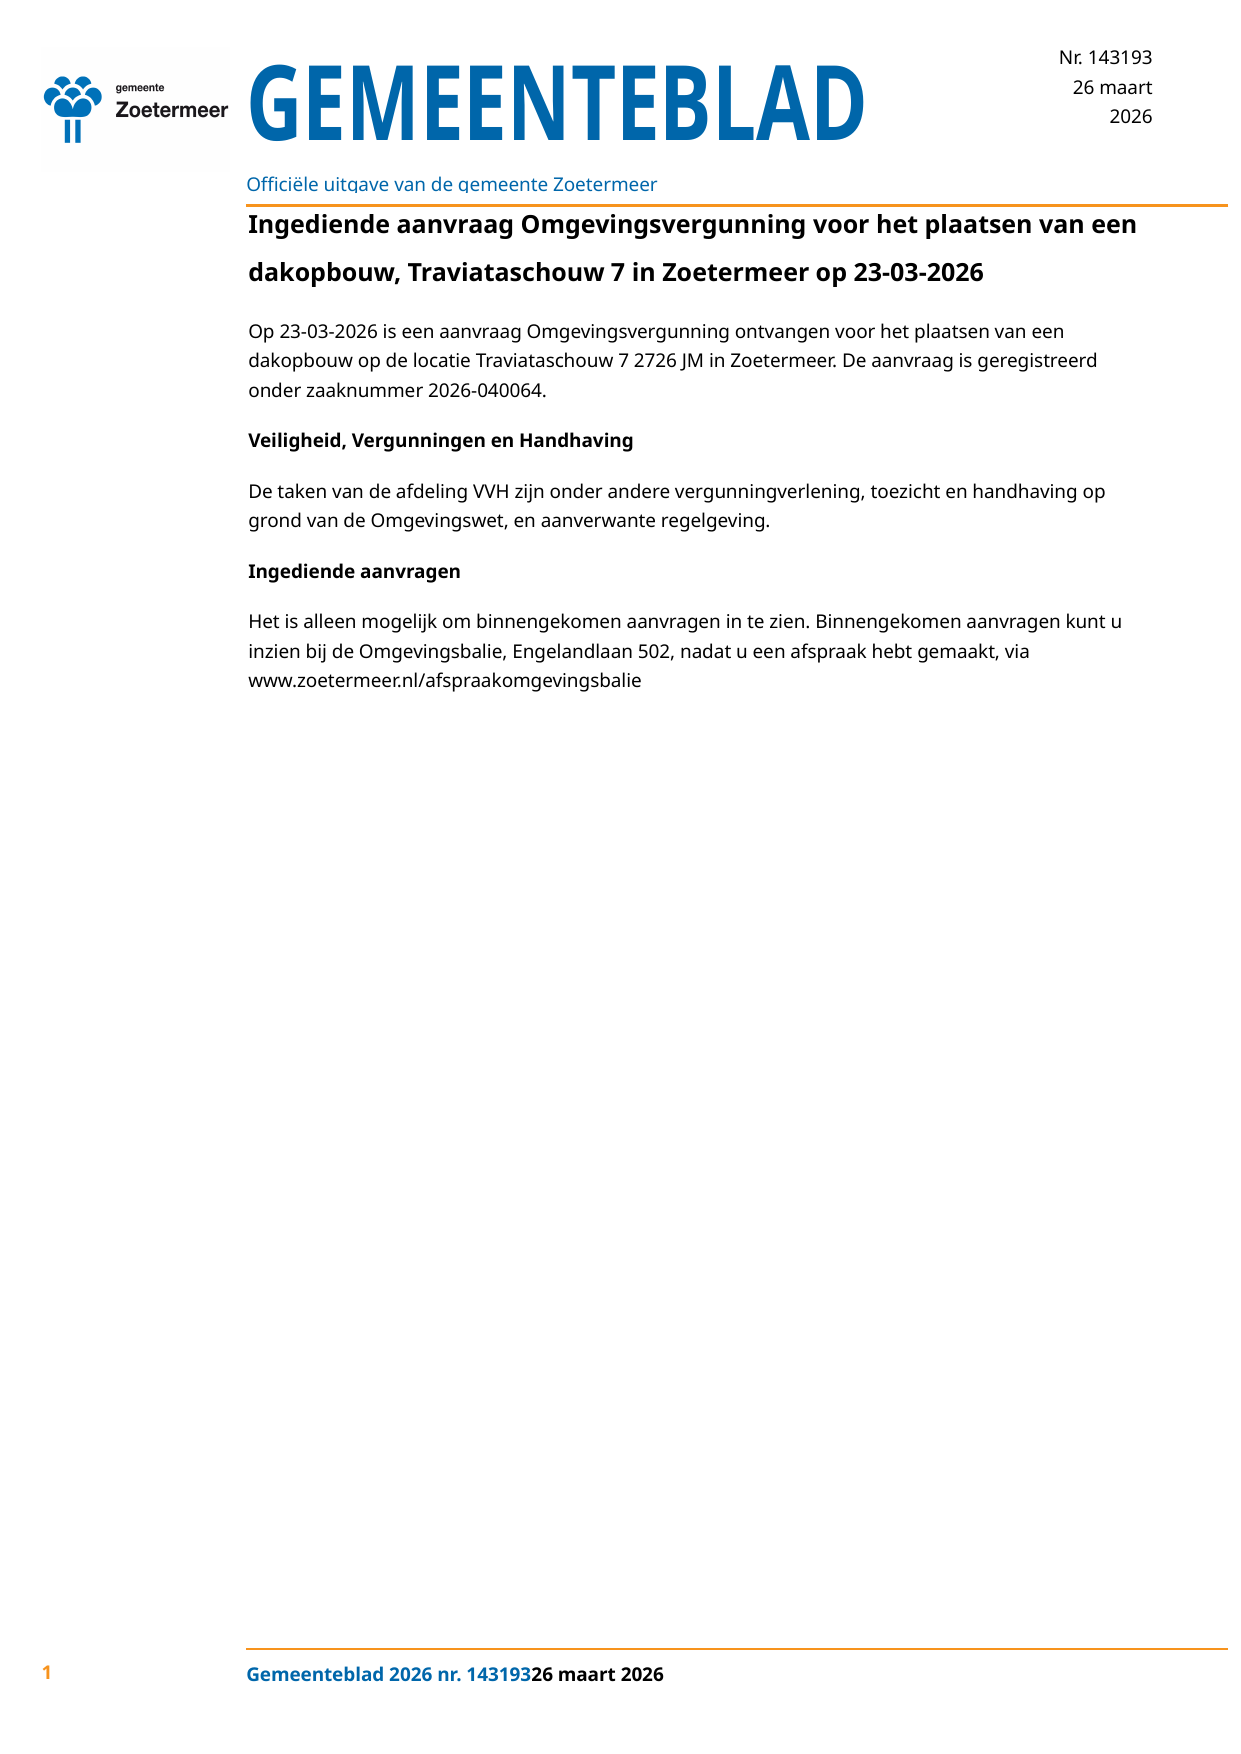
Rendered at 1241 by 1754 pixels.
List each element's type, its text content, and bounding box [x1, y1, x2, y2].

text Ingediende aanvragen [248, 558, 1152, 584]
picture [41, 47, 231, 172]
text Ingediende aanvraag Omgevingsvergunning voor het plaatsen van een dakopbouw, Traviataschouw 7 in Zoetermeer op 23-03-2026 [248, 207, 1152, 288]
text De taken van de afdeling VVH zijn onder andere vergunningverlening, toezicht en handhaving op grond van de Omgevingswet, en aanverwante regelgeving. [248, 478, 1152, 533]
text Het is alleen mogelijk om binnengekomen aanvragen in te zien. Binnengekomen aanvragen kunt u inzien bij de Omgevingsbalie, Engelandlaan 502, nadat u een afspraak hebt gemaakt, via www.zoetermeer.nl/afspraakomgevingsbalie [248, 608, 1152, 693]
text Op 23-03-2026 is een aanvraag Omgevingsvergunning ontvangen voor het plaatsen van een dakopbouw op de locatie Traviataschouw 7 2726 JM in Zoetermeer. De aanvraag is geregistreerd onder zaaknummer 2026-040064. [248, 318, 1152, 403]
text Veiligheid, Vergunningen en Handhaving [248, 427, 1152, 453]
